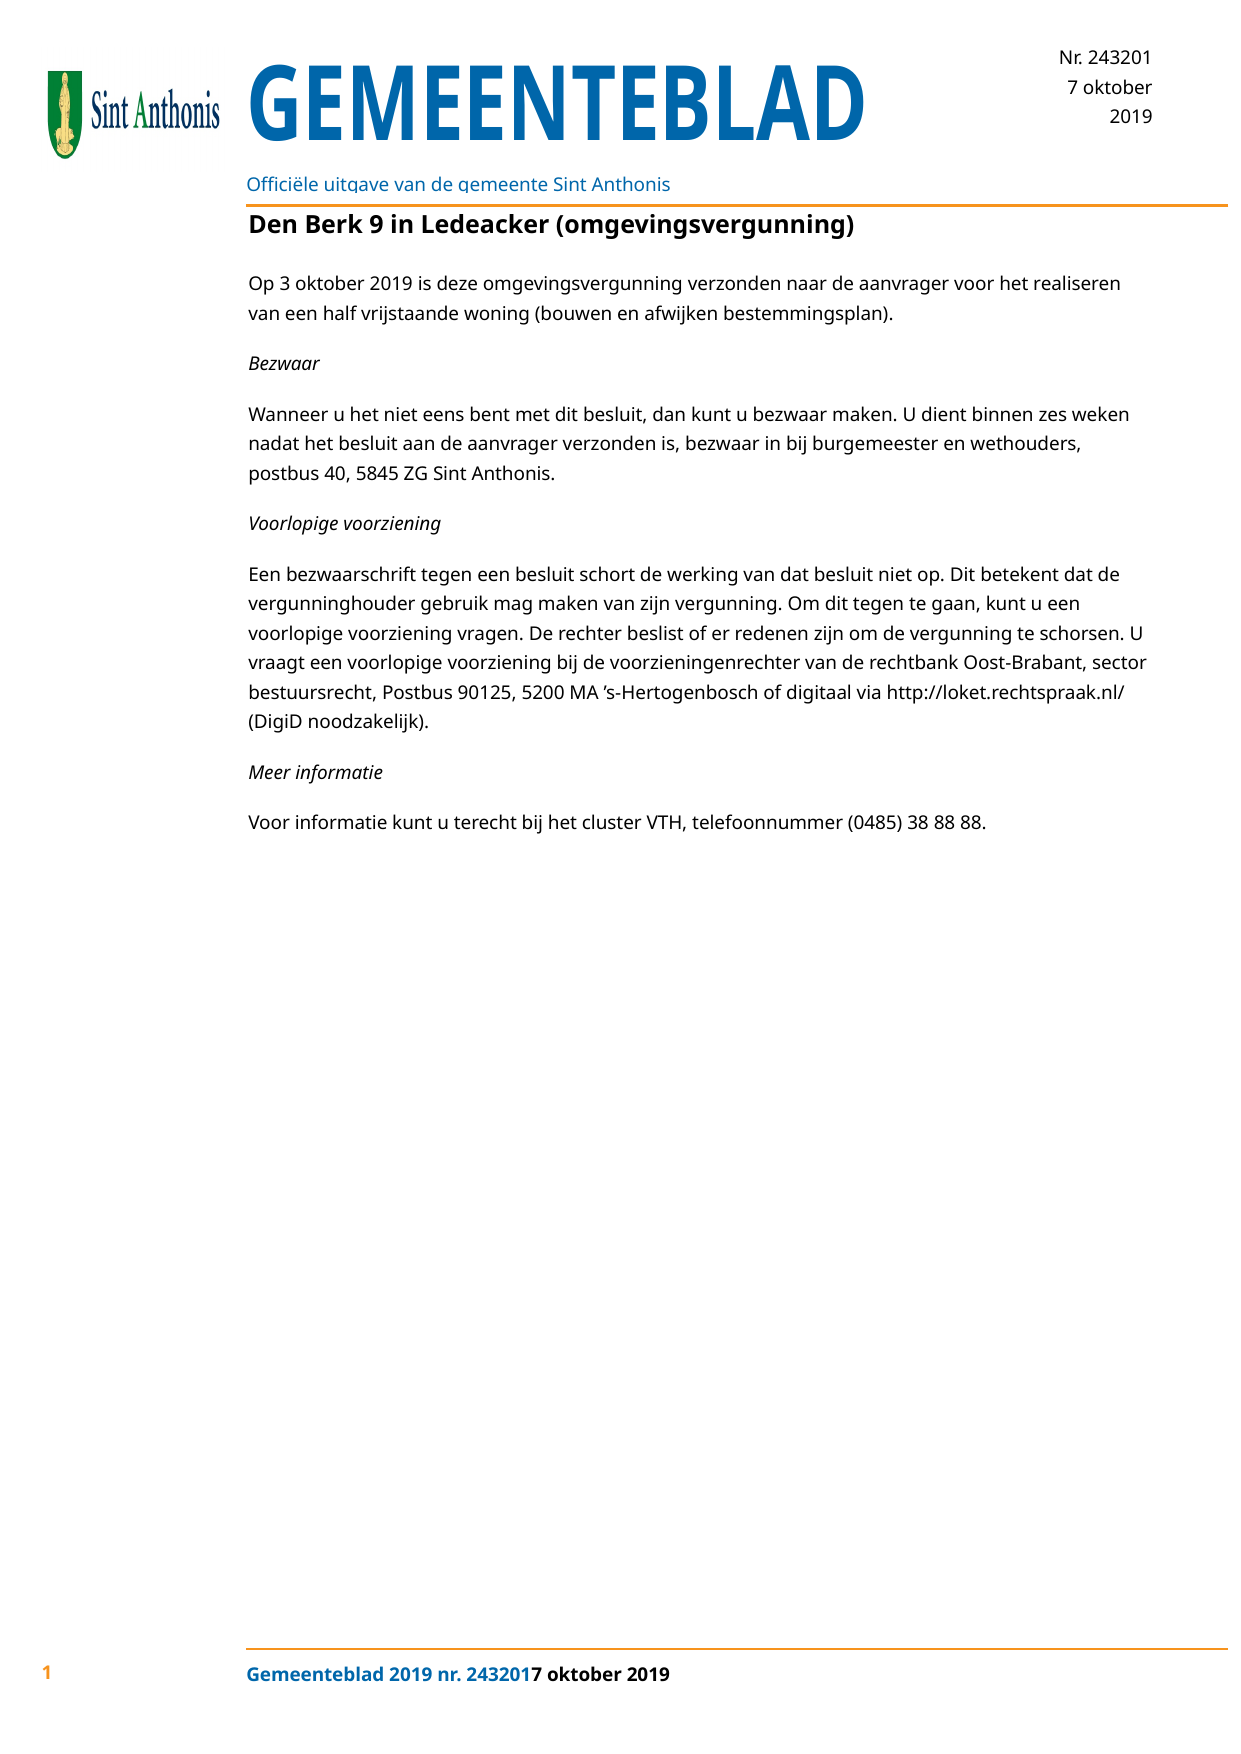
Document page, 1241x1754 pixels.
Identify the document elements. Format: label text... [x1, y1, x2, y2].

text Bezwaar [248, 350, 1152, 376]
text Een bezwaarschrift tegen een besluit schort de werking van dat besluit niet op. Dit betekent dat de vergunninghouder gebruik mag maken van zijn vergunning. Om dit tegen te gaan, kunt u een voorlopige voorziening vragen. De rechter beslist of er redenen zijn om de vergunning te schorsen. U vraagt een voorlopige voorziening bij de voorzieningenrechter van de rechtbank Oost-Brabant, sector bestuursrecht, Postbus 90125, 5200 MA ’s-Hertogenbosch of digitaal via http://loket.rechtspraak.nl/ (DigiD noodzakelijk). [248, 561, 1152, 734]
text Wanneer u het niet eens bent met dit besluit, dan kunt u bezwaar maken. U dient binnen zes weken nadat het besluit aan de aanvrager verzonden is, bezwaar in bij burgemeester en wethouders, postbus 40, 5845 ZG Sint Anthonis. [248, 401, 1152, 486]
picture [41, 47, 231, 172]
text Op 3 oktober 2019 is deze omgevingsvergunning verzonden naar de aanvrager voor het realiseren van een half vrijstaande woning (bouwen en afwijken bestemmingsplan). [248, 270, 1152, 326]
text Voorlopige voorziening [248, 510, 1152, 536]
text Den Berk 9 in Ledeacker (omgevingsvergunning) [248, 207, 1152, 241]
text Meer informatie [248, 759, 1152, 785]
text Voor informatie kunt u terecht bij het cluster VTH, telefoonnummer (0485) 38 88 88. [248, 809, 1152, 835]
